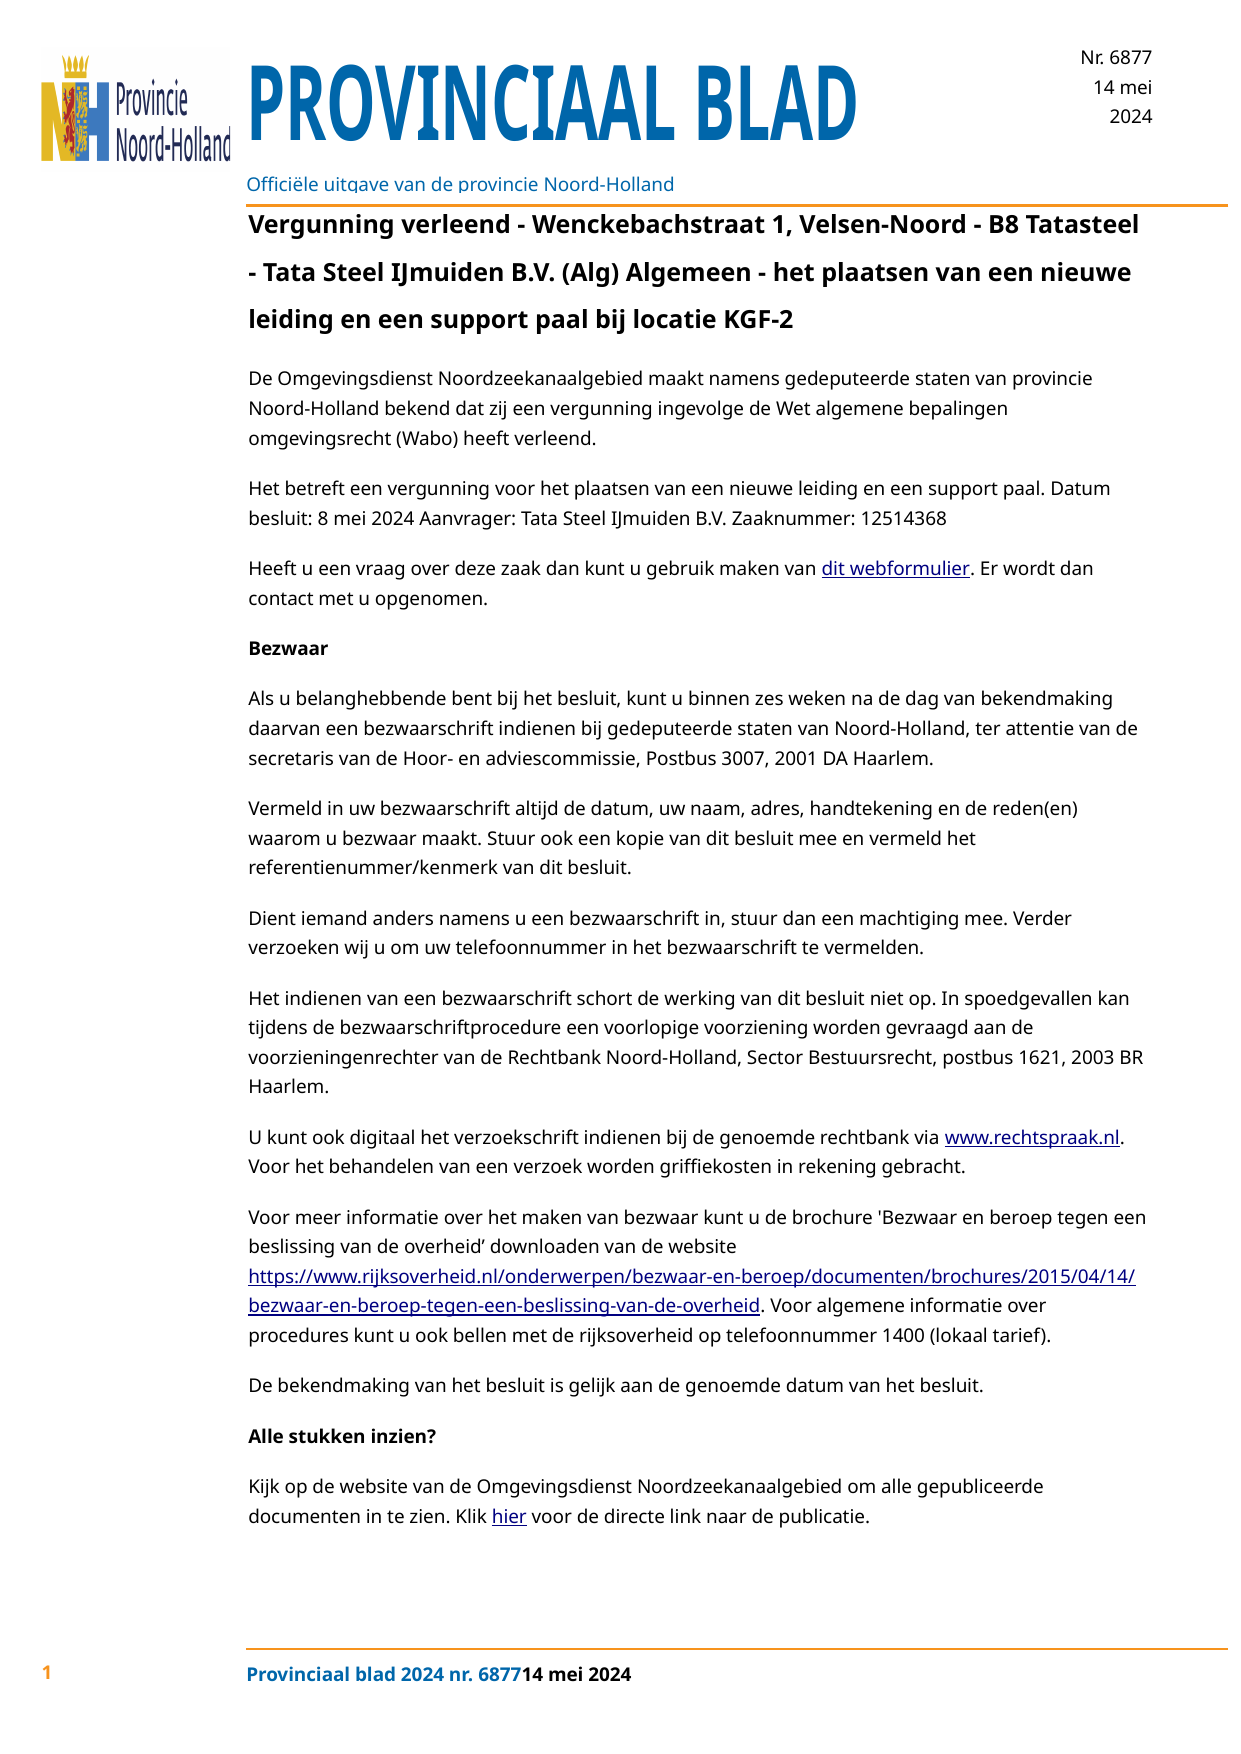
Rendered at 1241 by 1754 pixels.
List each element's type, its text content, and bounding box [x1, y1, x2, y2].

text Voor meer informatie over het maken van bezwaar kunt u de brochure 'Bezwaar en beroep tegen een beslissing van de overheid’ downloaden van de website https://www.rijksoverheid.nl/onderwerpen/bezwaar-en-beroep/documenten/brochures/2015/04/14/bezwaar-en-beroep-tegen-een-beslissing-van-de-overheid. Voor algemene informatie over procedures kunt u ook bellen met de rijksoverheid op telefoonnummer 1400 (lokaal tarief). [248, 1204, 1152, 1348]
text Alle stukken inzien? [248, 1423, 1152, 1449]
text Dient iemand anders namens u een bezwaarschrift in, stuur dan een machtiging mee. Verder verzoeken wij u om uw telefoonnummer in het bezwaarschrift te vermelden. [248, 905, 1152, 960]
picture [41, 47, 231, 172]
text Kijk op de website van de Omgevingsdienst Noordzeekanaalgebied om alle gepubliceerde documenten in te zien. Klik hier voor de directe link naar de publicatie. [248, 1473, 1152, 1529]
text Vergunning verleend - Wenckebachstraat 1, Velsen-Noord - B8 Tatasteel - Tata Steel IJmuiden B.V. (Alg) Algemeen - het plaatsen van een nieuwe leiding en een support paal bij locatie KGF-2 [248, 207, 1152, 336]
text Als u belanghebbende bent bij het besluit, kunt u binnen zes weken na de dag van bekendmaking daarvan een bezwaarschrift indienen bij gedeputeerde staten van Noord-Holland, ter attentie van de secretaris van de Hoor- en adviescommissie, Postbus 3007, 2001 DA Haarlem. [248, 686, 1152, 770]
text De bekendmaking van het besluit is gelijk aan de genoemde datum van het besluit. [248, 1373, 1152, 1398]
text Bezwaar [248, 635, 1152, 661]
text Het betreft een vergunning voor het plaatsen van een nieuwe leiding en een support paal. Datum besluit: 8 mei 2024 Aanvrager: Tata Steel IJmuiden B.V. Zaaknummer: 12514368 [248, 475, 1152, 530]
text Vermeld in uw bezwaarschrift altijd de datum, uw naam, adres, handtekening en de reden(en) waarom u bezwaar maakt. Stuur ook een kopie van dit besluit mee en vermeld het referentienummer/kenmerk van dit besluit. [248, 795, 1152, 880]
text Heeft u een vraag over deze zaak dan kunt u gebruik maken van dit webformulier. Er wordt dan contact met u opgenomen. [248, 555, 1152, 610]
text De Omgevingsdienst Noordzeekanaalgebied maakt namens gedeputeerde staten van provincie Noord-Holland bekend dat zij een vergunning ingevolge de Wet algemene bepalingen omgevingsrecht (Wabo) heeft verleend. [248, 366, 1152, 450]
text U kunt ook digitaal het verzoekschrift indienen bij de genoemde rechtbank via www.rechtspraak.nl. Voor het behandelen van een verzoek worden griffiekosten in rekening gebracht. [248, 1124, 1152, 1179]
text Het indienen van een bezwaarschrift schort de werking van dit besluit niet op. In spoedgevallen kan tijdens de bezwaarschriftprocedure een voorlopige voorziening worden gevraagd aan de voorzieningenrechter van de Rechtbank Noord-Holland, Sector Bestuursrecht, postbus 1621, 2003 BR Haarlem. [248, 985, 1152, 1099]
